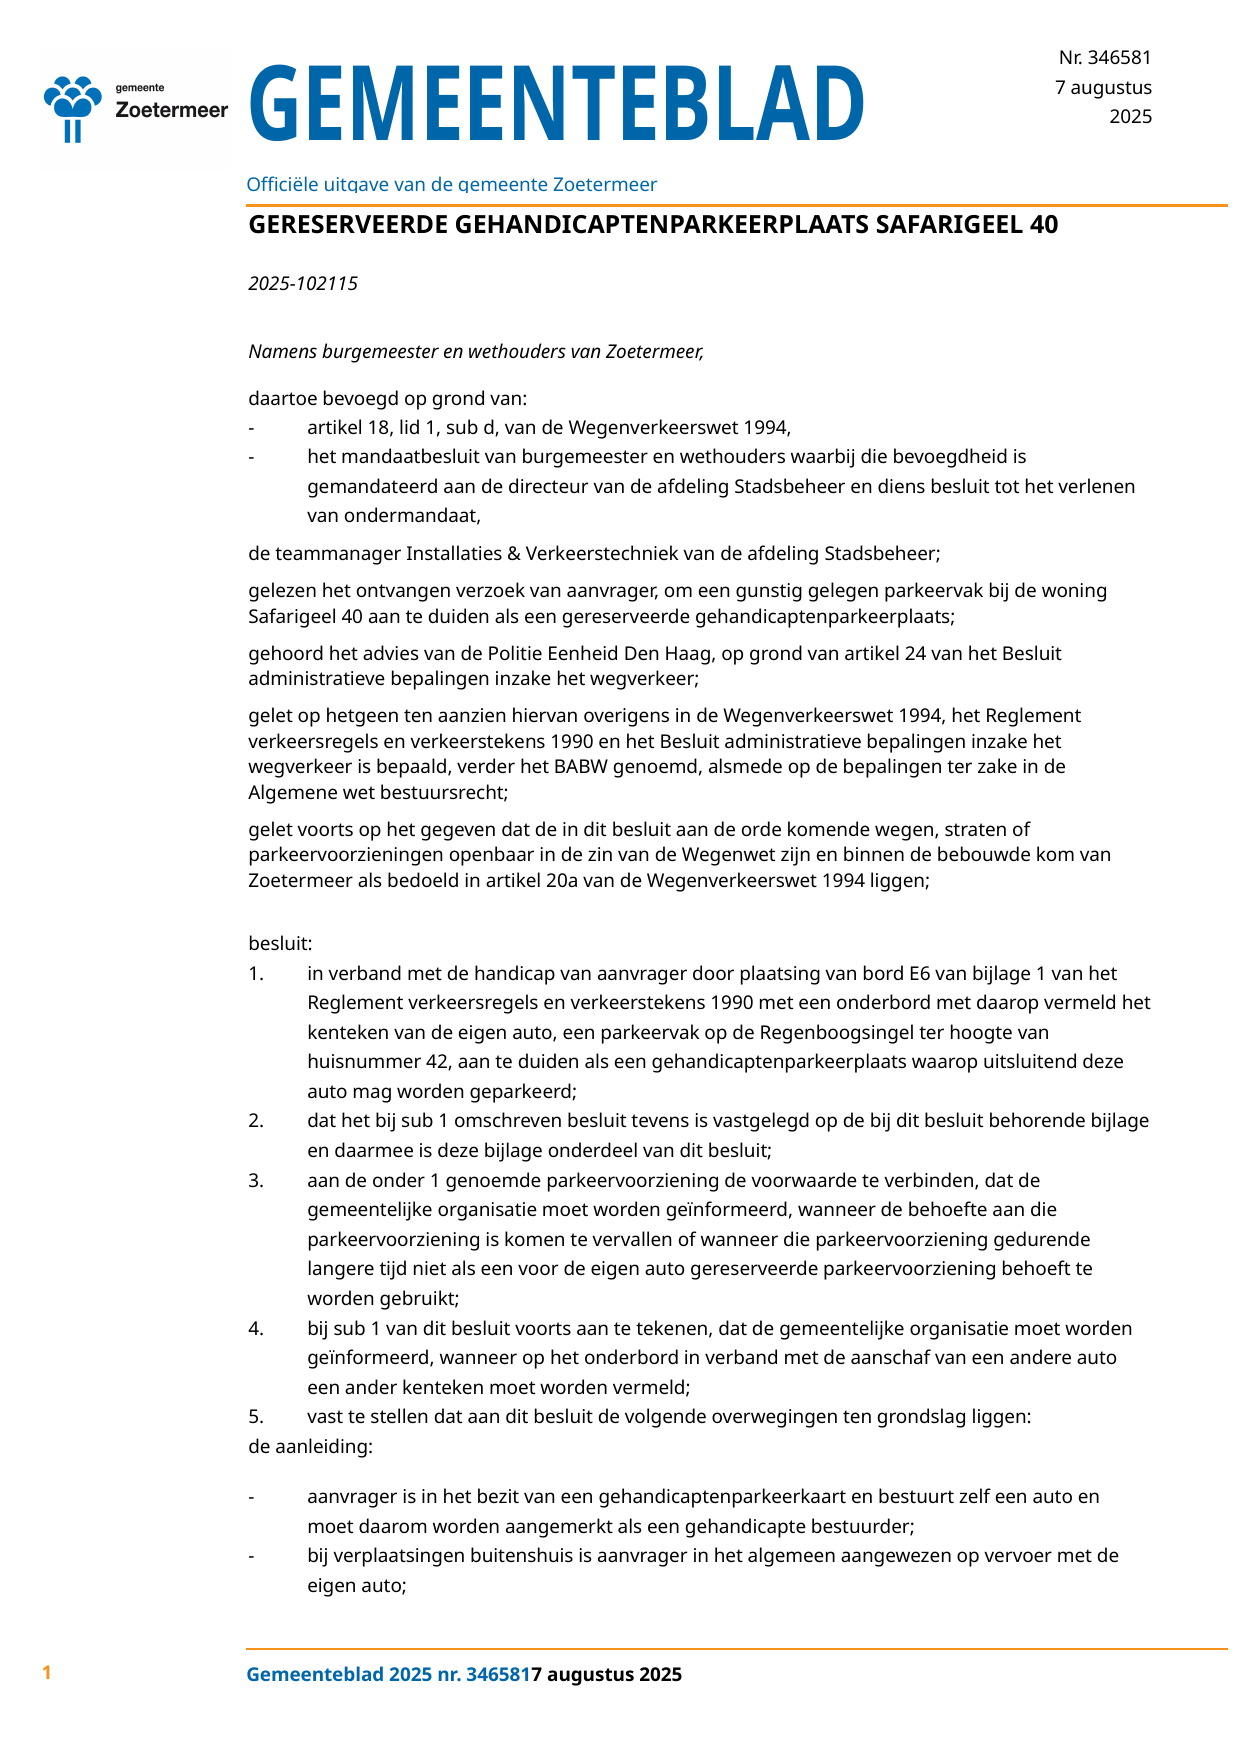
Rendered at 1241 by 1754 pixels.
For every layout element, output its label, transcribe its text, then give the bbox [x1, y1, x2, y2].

list bij sub 1 van dit besluit voorts aan te tekenen, dat de gemeentelijke organisatie moet worden geïnformeerd, wanneer op het onderbord in verband met de aanschaf van een andere auto een ander kenteken moet worden vermeld; [248, 1315, 1152, 1399]
text besluit: [248, 930, 1152, 956]
list aanvrager is in het bezit van een gehandicaptenparkeerkaart en bestuurt zelf een auto en moet daarom worden aangemerkt als een gehandicapte bestuurder; [248, 1483, 1152, 1539]
text gelet op hetgeen ten aanzien hiervan overigens in de Wegenverkeerswet 1994, het Reglement verkeersregels en verkeerstekens 1990 en het Besluit administratieve bepalingen inzake het wegverkeer is bepaald, verder het BABW genoemd, alsmede op de bepalingen ter zake in de Algemene wet bestuursrecht; [248, 702, 1152, 805]
list artikel 18, lid 1, sub d, van de Wegenverkeerswet 1994, [248, 414, 1152, 440]
list bij verplaatsingen buitenshuis is aanvrager in het algemeen aangewezen op vervoer met de eigen auto; [248, 1543, 1152, 1598]
text gehoord het advies van de Politie Eenheid Den Haag, op grond van artikel 24 van het Besluit administratieve bepalingen inzake het wegverkeer; [248, 640, 1152, 691]
text de teammanager Installaties & Verkeerstechniek van de afdeling Stadsbeheer; [248, 541, 1152, 566]
list vast te stellen dat aan dit besluit de volgende overwegingen ten grondslag liggen: [248, 1403, 1152, 1429]
list dat het bij sub 1 omschreven besluit tevens is vastgelegd op de bij dit besluit behorende bijlage en daarmee is deze bijlage onderdeel van dit besluit; [248, 1108, 1152, 1163]
text gelet voorts op het gegeven dat de in dit besluit aan de orde komende wegen, straten of parkeervoorzieningen openbaar in de zin van de Wegenwet zijn en binnen de bebouwde kom van Zoetermeer als bedoeld in artikel 20a van de Wegenverkeerswet 1994 liggen; [248, 816, 1152, 893]
text gelezen het ontvangen verzoek van aanvrager, om een gunstig gelegen parkeervak bij de woning Safarigeel 40 aan te duiden als een gereserveerde gehandicaptenparkeerplaats; [248, 577, 1152, 629]
text 2025-102115 [248, 270, 1152, 296]
text daartoe bevoegd op grond van: [248, 386, 1152, 411]
text Namens burgemeester en wethouders van Zoetermeer, [248, 338, 1152, 364]
text de aanleiding: [248, 1433, 1152, 1459]
list het mandaatbesluit van burgemeester en wethouders waarbij die bevoegdheid is gemandateerd aan de directeur van de afdeling Stadsbeheer en diens besluit tot het verlenen van ondermandaat, [248, 443, 1152, 528]
list in verband met de handicap van aanvrager door plaatsing van bord E6 van bijlage 1 van het Reglement verkeersregels en verkeerstekens 1990 met een onderbord met daarop vermeld het kenteken van de eigen auto, een parkeervak op de Regenboogsingel ter hoogte van huisnummer 42, aan te duiden als een gehandicaptenparkeerplaats waarop uitsluitend deze auto mag worden geparkeerd; [248, 960, 1152, 1104]
list aan de onder 1 genoemde parkeervoorziening de voorwaarde te verbinden, dat de gemeentelijke organisatie moet worden geïnformeerd, wanneer de behoefte aan die parkeervoorziening is komen te vervallen of wanneer die parkeervoorziening gedurende langere tijd niet als een voor de eigen auto gereserveerde parkeervoorziening behoeft te worden gebruikt; [248, 1167, 1152, 1311]
picture [41, 47, 231, 172]
text GERESERVEERDE GEHANDICAPTENPARKEERPLAATS SAFARIGEEL 40 [248, 207, 1152, 241]
